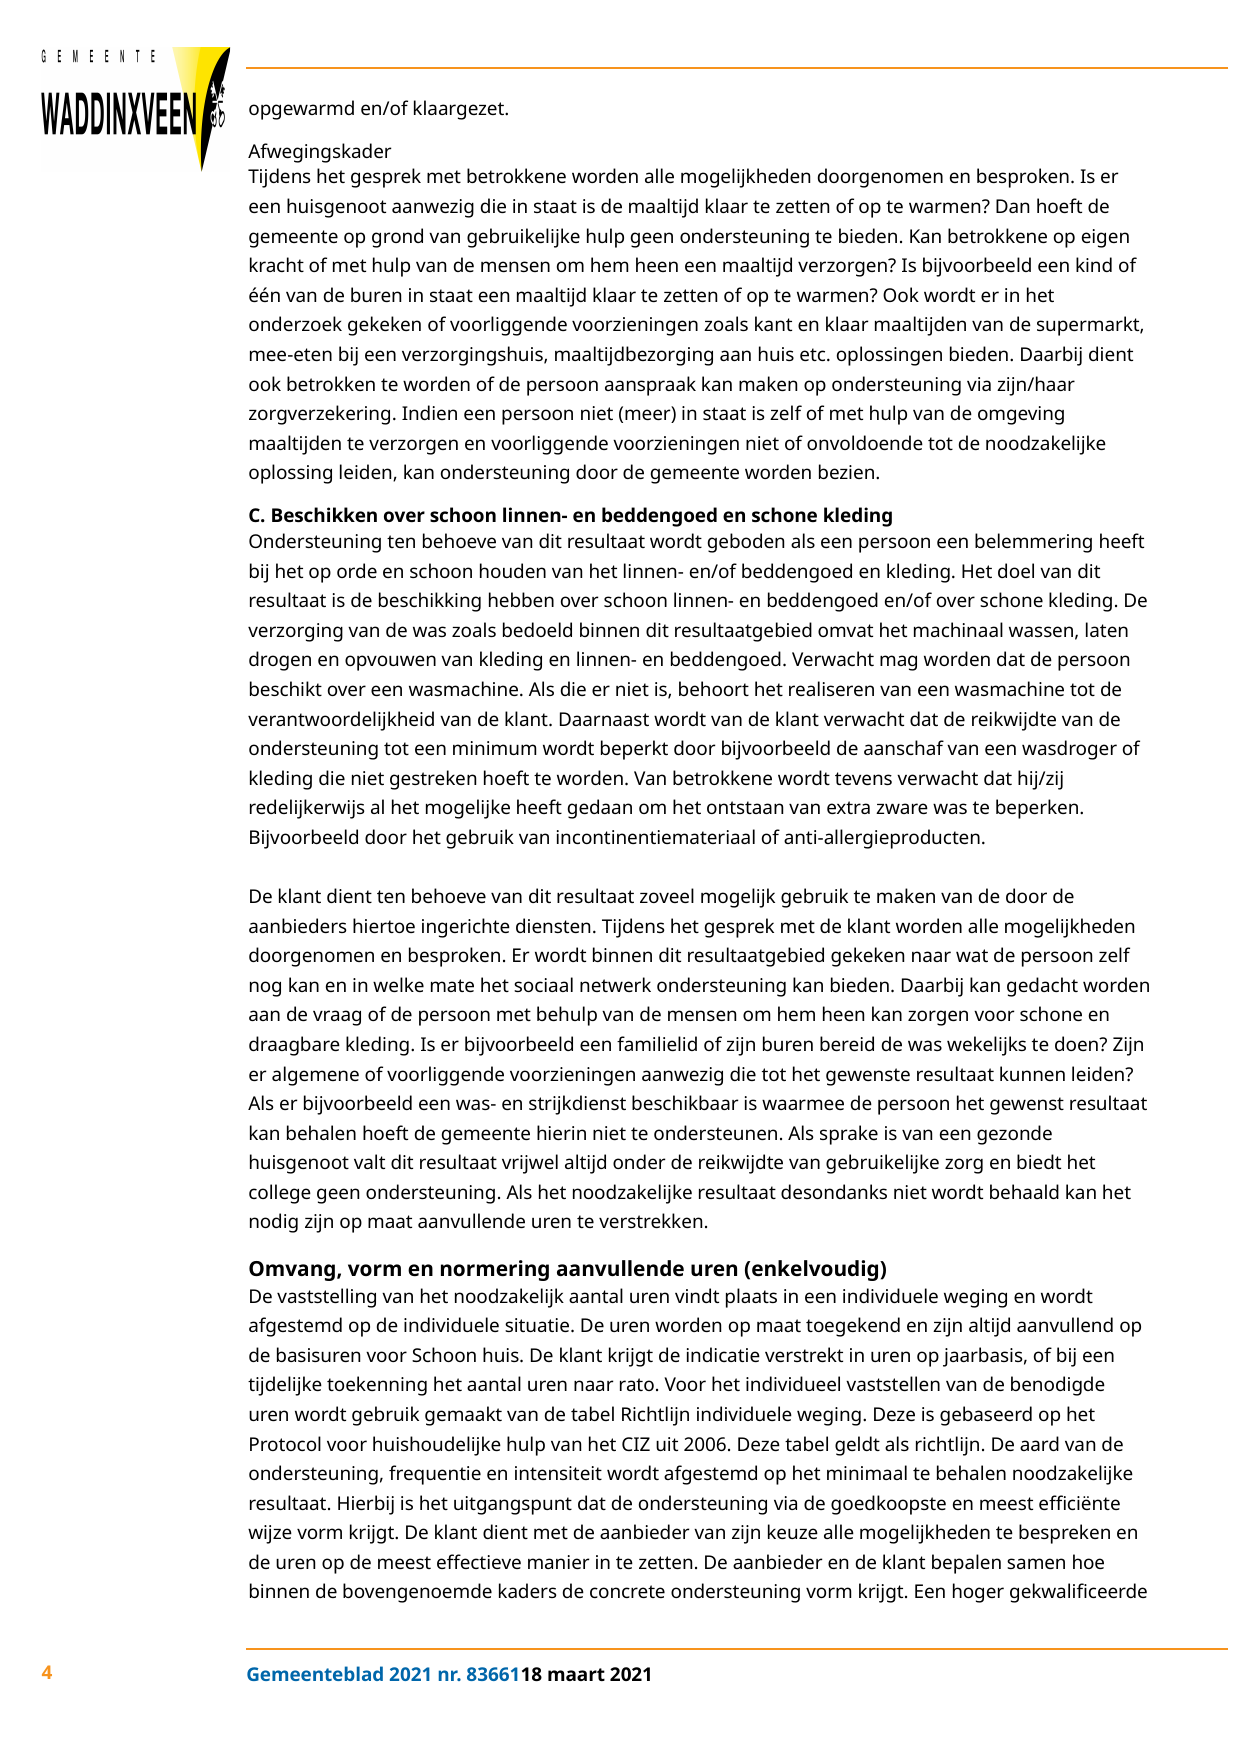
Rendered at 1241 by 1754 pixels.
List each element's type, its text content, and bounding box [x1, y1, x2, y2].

text Ondersteuning ten behoeve van dit resultaat wordt geboden als een persoon een belemmering heeft bij het op orde en schoon houden van het linnen- en/of beddengoed en kleding. Het doel van dit resultaat is de beschikking hebben over schoon linnen- en beddengoed en/of over schone kleding. De verzorging van de was zoals bedoeld binnen dit resultaatgebied omvat het machinaal wassen, laten drogen en opvouwen van kleding en linnen- en beddengoed. Verwacht mag worden dat de persoon beschikt over een wasmachine. Als die er niet is, behoort het realiseren van een wasmachine tot de verantwoordelijkheid van de klant. Daarnaast wordt van de klant verwacht dat de reikwijdte van de ondersteuning tot een minimum wordt beperkt door bijvoorbeeld de aanschaf van een wasdroger of kleding die niet gestreken hoeft te worden. Van betrokkene wordt tevens verwacht dat hij/zij redelijkerwijs al het mogelijke heeft gedaan om het ontstaan van extra zware was te beperken. Bijvoorbeeld door het gebruik van incontinentiemateriaal of anti-allergieproducten. [248, 528, 1152, 850]
text C. Beschikken over schoon linnen- en beddengoed en schone kleding [248, 503, 1152, 528]
text opgewarmd en/of klaargezet. [248, 95, 1152, 121]
text Afwegingskader [248, 138, 1152, 164]
text Omvang, vorm en normering aanvullende uren (enkelvoudig) [248, 1254, 1152, 1283]
text Tijdens het gesprek met betrokkene worden alle mogelijkheden doorgenomen en besproken. Is er een huisgenoot aanwezig die in staat is de maaltijd klaar te zetten of op te warmen? Dan hoeft de gemeente op grond van gebruikelijke hulp geen ondersteuning te bieden. Kan betrokkene op eigen kracht of met hulp van de mensen om hem heen een maaltijd verzorgen? Is bijvoorbeeld een kind of één van de buren in staat een maaltijd klaar te zetten of op te warmen? Ook wordt er in het onderzoek gekeken of voorliggende voorzieningen zoals kant en klaar maaltijden van de supermarkt, mee-eten bij een verzorgingshuis, maaltijdbezorging aan huis etc. oplossingen bieden. Daarbij dient ook betrokken te worden of de persoon aanspraak kan maken op ondersteuning via zijn/haar zorgverzekering. Indien een persoon niet (meer) in staat is zelf of met hulp van de omgeving maaltijden te verzorgen en voorliggende voorzieningen niet of onvoldoende tot de noodzakelijke oplossing leiden, kan ondersteuning door de gemeente worden bezien. [248, 164, 1152, 485]
text De vaststelling van het noodzakelijk aantal uren vindt plaats in een individuele weging en wordt afgestemd op de individuele situatie. De uren worden op maat toegekend en zijn altijd aanvullend op de basisuren voor Schoon huis. De klant krijgt de indicatie verstrekt in uren op jaarbasis, of bij een tijdelijke toekenning het aantal uren naar rato. Voor het individueel vaststellen van de benodigde uren wordt gebruik gemaakt van de tabel Richtlijn individuele weging. Deze is gebaseerd op het Protocol voor huishoudelijke hulp van het CIZ uit 2006. Deze tabel geldt als richtlijn. De aard van de ondersteuning, frequentie en intensiteit wordt afgestemd op het minimaal te behalen noodzakelijke resultaat. Hierbij is het uitgangspunt dat de ondersteuning via de goedkoopste en meest efficiënte wijze vorm krijgt. De klant dient met de aanbieder van zijn keuze alle mogelijkheden te bespreken en de uren op de meest effectieve manier in te zetten. De aanbieder en de klant bepalen samen hoe binnen de bovengenoemde kaders de concrete ondersteuning vorm krijgt. Een hoger gekwalificeerde [248, 1283, 1152, 1604]
picture [41, 47, 231, 172]
text De klant dient ten behoeve van dit resultaat zoveel mogelijk gebruik te maken van de door de aanbieders hiertoe ingerichte diensten. Tijdens het gesprek met de klant worden alle mogelijkheden doorgenomen en besproken. Er wordt binnen dit resultaatgebied gekeken naar wat de persoon zelf nog kan en in welke mate het sociaal netwerk ondersteuning kan bieden. Daarbij kan gedacht worden aan de vraag of de persoon met behulp van de mensen om hem heen kan zorgen voor schone en draagbare kleding. Is er bijvoorbeeld een familielid of zijn buren bereid de was wekelijks te doen? Zijn er algemene of voorliggende voorzieningen aanwezig die tot het gewenste resultaat kunnen leiden? Als er bijvoorbeeld een was- en strijkdienst beschikbaar is waarmee de persoon het gewenst resultaat kan behalen hoeft de gemeente hierin niet te ondersteunen. Als sprake is van een gezonde huisgenoot valt dit resultaat vrijwel altijd onder de reikwijdte van gebruikelijke zorg en biedt het college geen ondersteuning. Als het noodzakelijke resultaat desondanks niet wordt behaald kan het nodig zijn op maat aanvullende uren te verstrekken. [248, 883, 1152, 1234]
